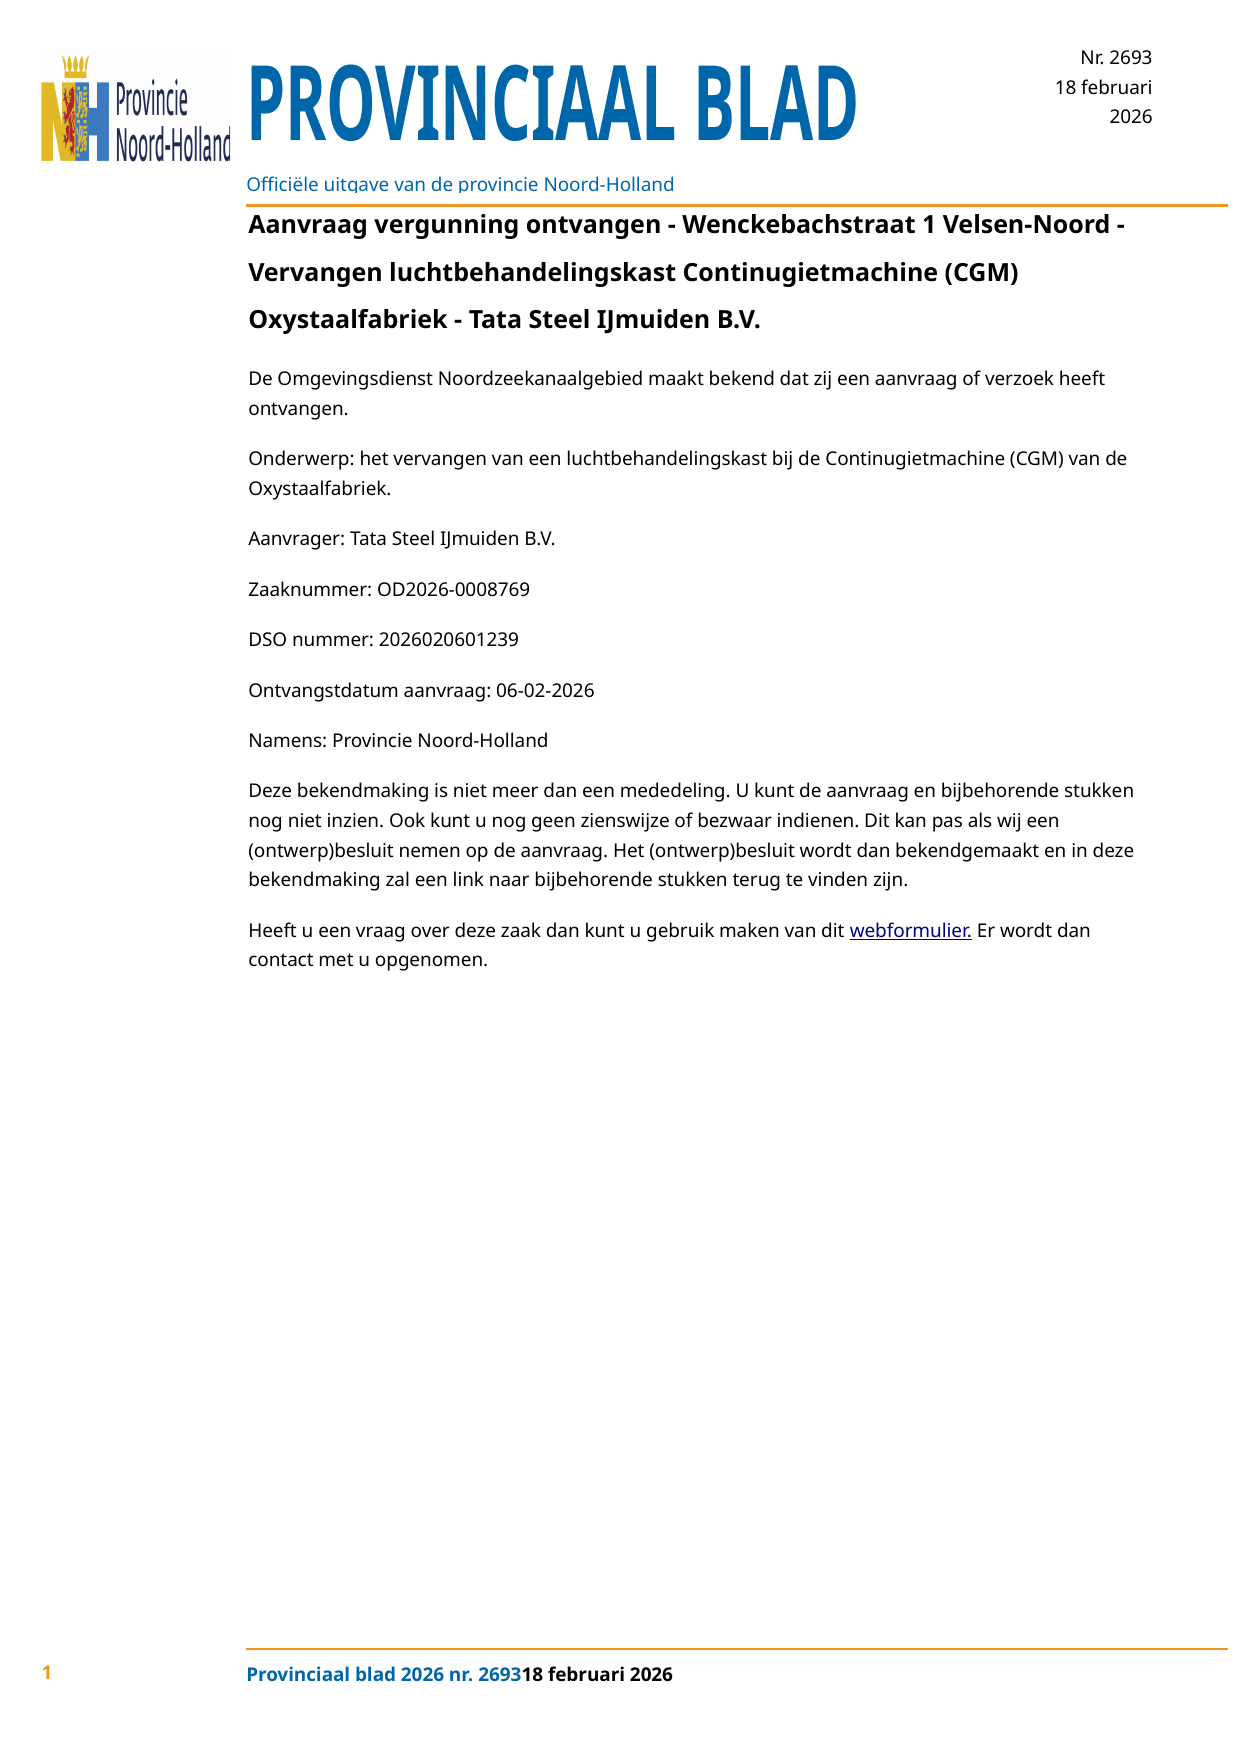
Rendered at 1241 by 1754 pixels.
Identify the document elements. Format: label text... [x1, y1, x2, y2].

text Heeft u een vraag over deze zaak dan kunt u gebruik maken van dit webformulier. Er wordt dan contact met u opgenomen. [248, 917, 1152, 972]
text DSO nummer: 2026020601239 [248, 626, 1152, 652]
text Ontvangstdatum aanvraag: 06-02-2026 [248, 677, 1152, 702]
text Deze bekendmaking is niet meer dan een mededeling. U kunt de aanvraag en bijbehorende stukken nog niet inzien. Ook kunt u nog geen zienswijze of bezwaar indienen. Dit kan pas als wij een (ontwerp)besluit nemen op de aanvraag. Het (ontwerp)besluit wordt dan bekendgemaakt en in deze bekendmaking zal een link naar bijbehorende stukken terug te vinden zijn. [248, 778, 1152, 892]
picture [41, 47, 231, 172]
text Aanvraag vergunning ontvangen - Wenckebachstraat 1 Velsen-Noord - Vervangen luchtbehandelingskast Continugietmachine (CGM) Oxystaalfabriek - Tata Steel IJmuiden B.V. [248, 207, 1152, 336]
text Namens: Provincie Noord-Holland [248, 727, 1152, 753]
text De Omgevingsdienst Noordzeekanaalgebied maakt bekend dat zij een aanvraag of verzoek heeft ontvangen. [248, 366, 1152, 421]
text Onderwerp: het vervangen van een luchtbehandelingskast bij de Continugietmachine (CGM) van de Oxystaalfabriek. [248, 446, 1152, 501]
text Aanvrager: Tata Steel IJmuiden B.V. [248, 526, 1152, 551]
text Zaaknummer: OD2026-0008769 [248, 576, 1152, 602]
